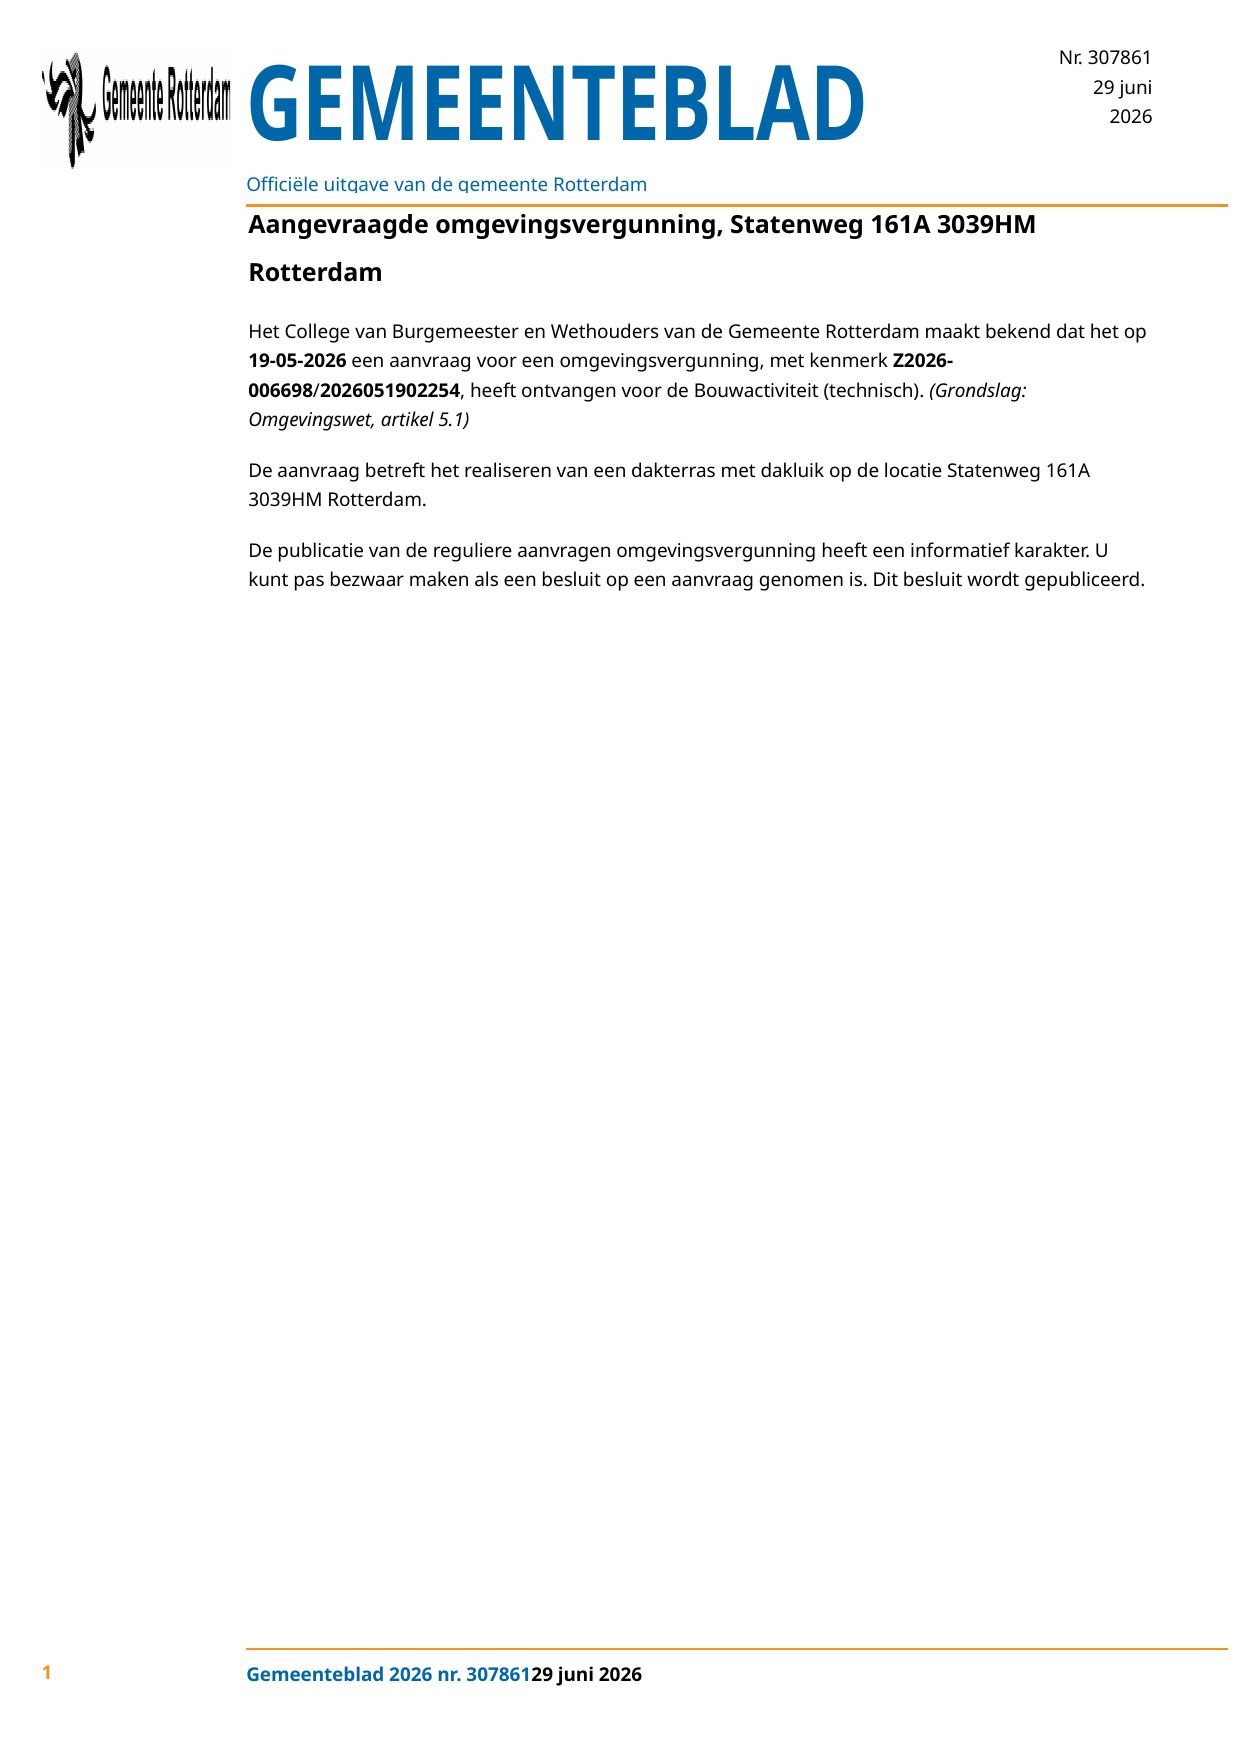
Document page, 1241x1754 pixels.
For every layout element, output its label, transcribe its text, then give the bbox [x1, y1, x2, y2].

text De aanvraag betreft het realiseren van een dakterras met dakluik op de locatie Statenweg 161A 3039HM Rotterdam. [248, 457, 1152, 512]
text De publicatie van de reguliere aanvragen omgevingsvergunning heeft een informatief karakter. U kunt pas bezwaar maken als een besluit op een aanvraag genomen is. Dit besluit wordt gepubliceerd. [248, 537, 1152, 592]
text Het College van Burgemeester en Wethouders van de Gemeente Rotterdam maakt bekend dat het op 19-05-2026 een aanvraag voor een omgevingsvergunning, met kenmerk Z2026-006698/2026051902254, heeft ontvangen voor de Bouwactiviteit (technisch). (Grondslag: Omgevingswet, artikel 5.1) [248, 318, 1152, 432]
picture [41, 47, 231, 172]
text Aangevraagde omgevingsvergunning, Statenweg 161A 3039HM Rotterdam [248, 207, 1152, 288]
